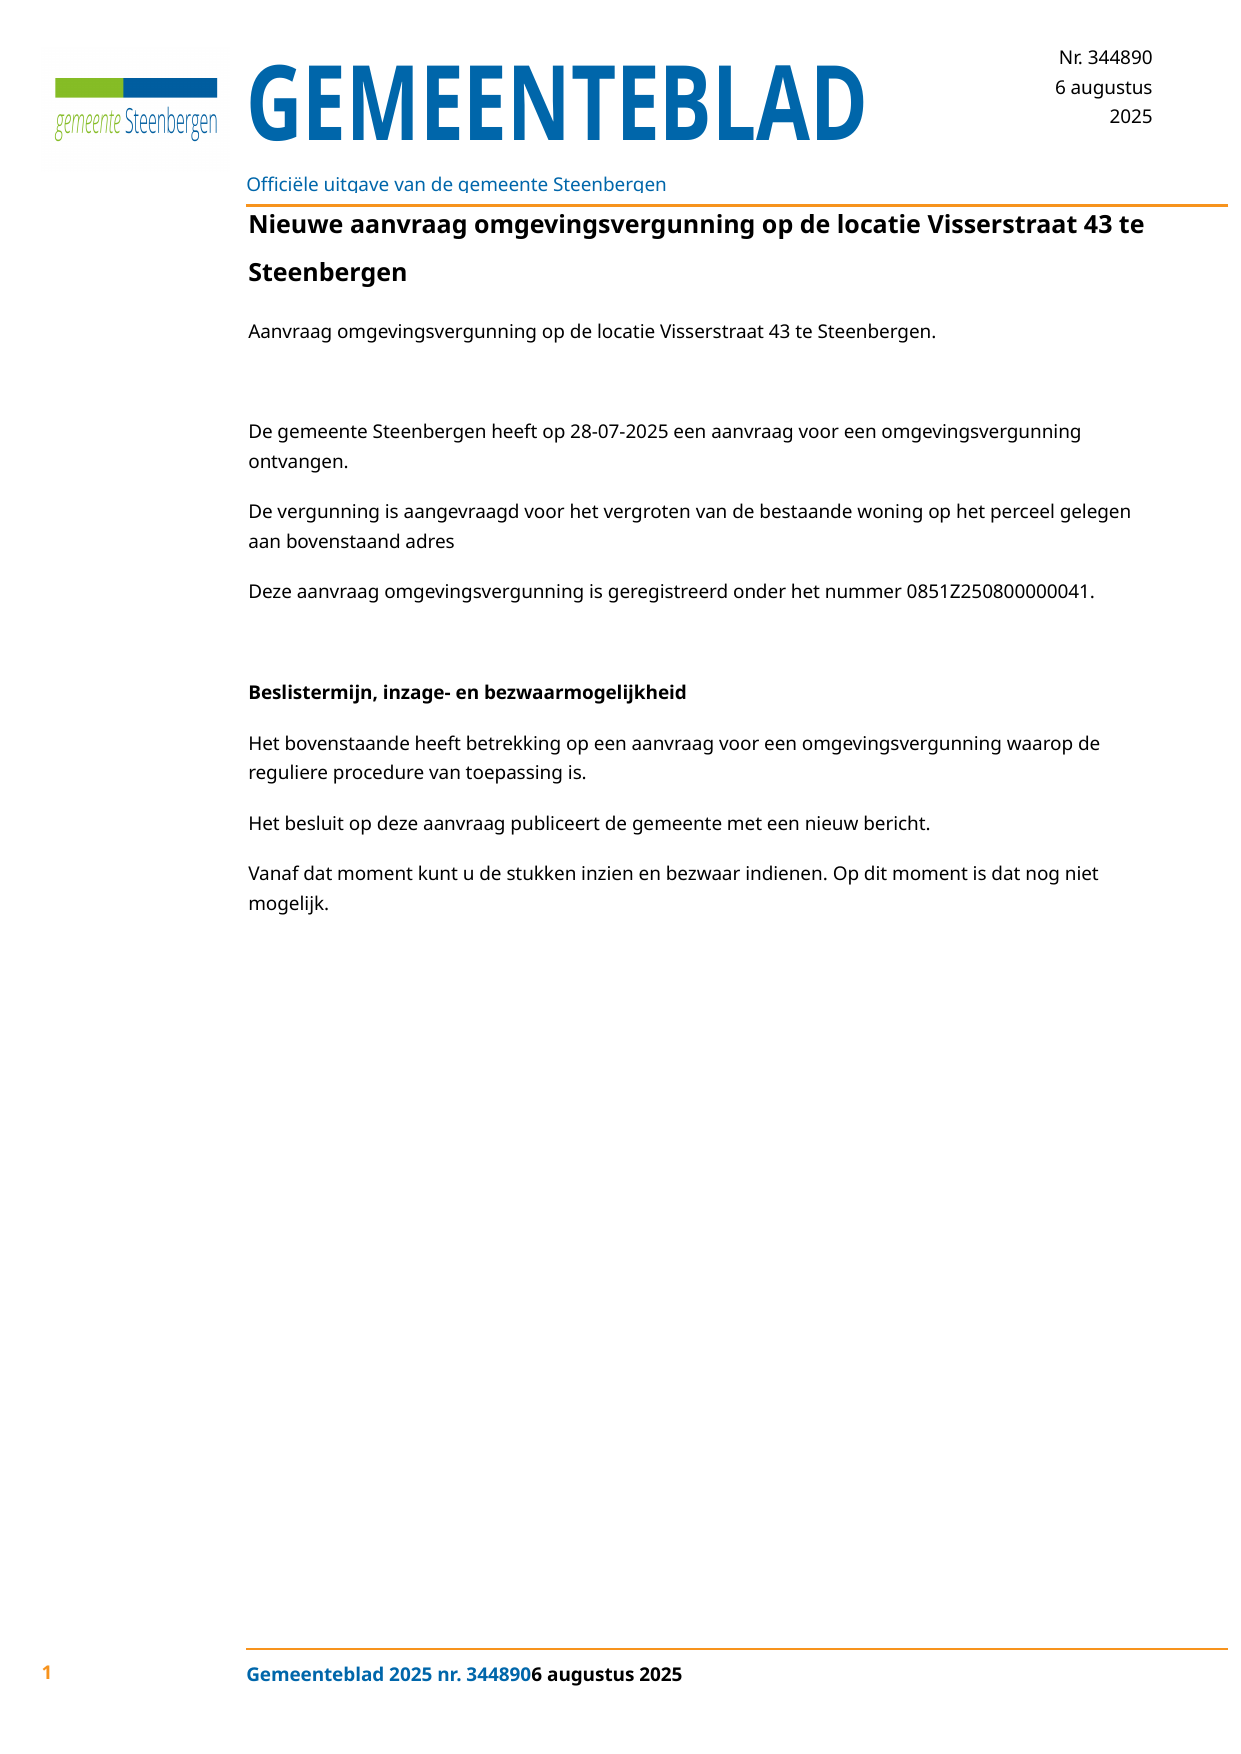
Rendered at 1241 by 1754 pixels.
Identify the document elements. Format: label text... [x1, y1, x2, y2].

text Aanvraag omgevingsvergunning op de locatie Visserstraat 43 te Steenbergen. [248, 318, 1152, 344]
text Het bovenstaande heeft betrekking op een aanvraag voor een omgevingsvergunning waarop de reguliere procedure van toepassing is. [248, 730, 1152, 785]
text De gemeente Steenbergen heeft op 28-07-2025 een aanvraag voor een omgevingsvergunning ontvangen. [248, 419, 1152, 474]
text Beslistermijn, inzage- en bezwaarmogelijkheid [248, 679, 1152, 705]
text De vergunning is aangevraagd voor het vergroten van de bestaande woning op het perceel gelegen aan bovenstaand adres [248, 499, 1152, 554]
text Deze aanvraag omgevingsvergunning is geregistreerd onder het nummer 0851Z250800000041. [248, 579, 1152, 604]
text Nieuwe aanvraag omgevingsvergunning op de locatie Visserstraat 43 te Steenbergen [248, 207, 1152, 288]
text Het besluit op deze aanvraag publiceert de gemeente met een nieuw bericht. [248, 810, 1152, 836]
text Vanaf dat moment kunt u de stukken inzien en bezwaar indienen. Op dit moment is dat nog niet mogelijk. [248, 860, 1152, 916]
picture [41, 47, 231, 172]
